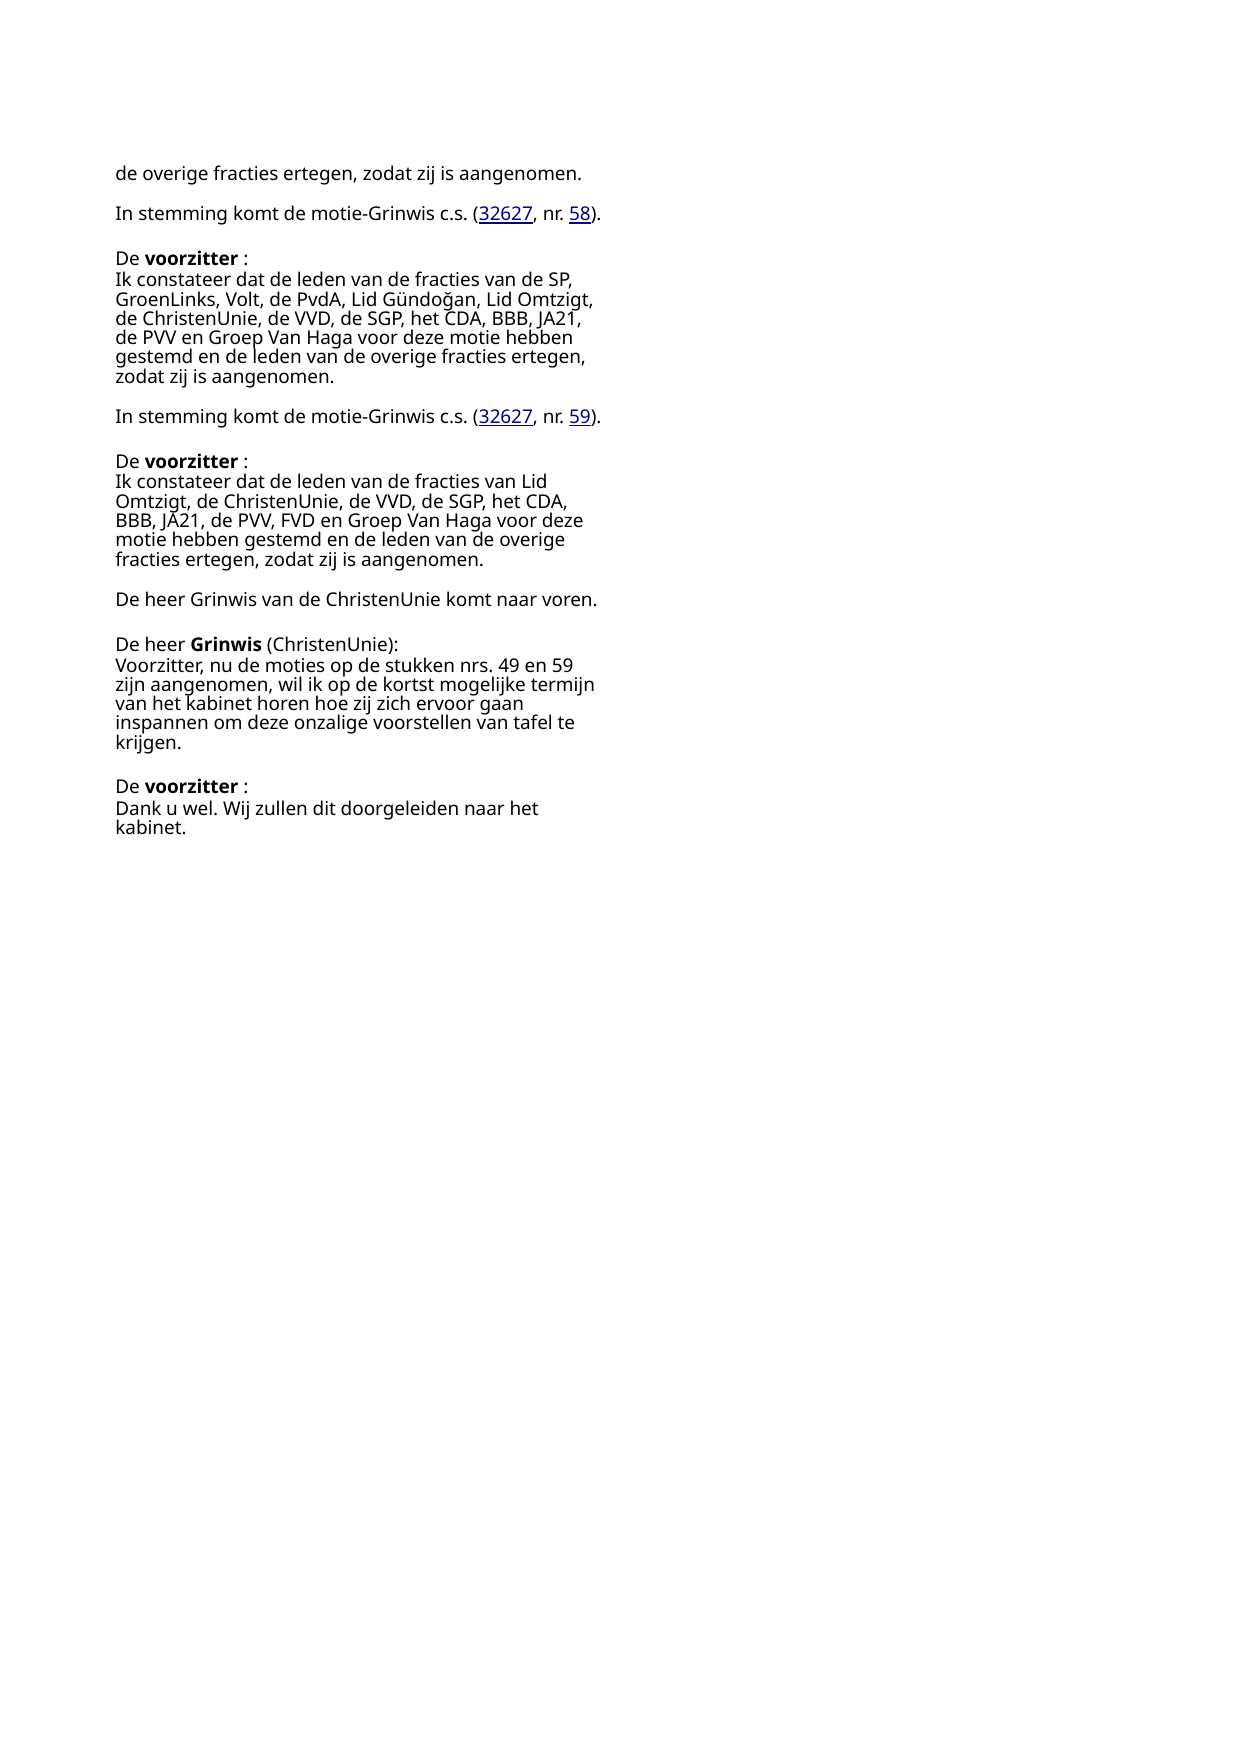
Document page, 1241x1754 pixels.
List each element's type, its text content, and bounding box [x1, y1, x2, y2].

text Ik constateer dat de leden van de fracties van de SP, GroenLinks, Volt, de PvdA, Lid Gündoğan, Lid Omtzigt, de ChristenUnie, de VVD, de SGP, het CDA, BBB, JA21, de PVV en Groep Van Haga voor deze motie hebben gestemd en de leden van de overige fracties ertegen, zodat zij is aangenomen. [115, 271, 605, 387]
text In stemming komt de motie-Grinwis c.s. (32627, nr. 58). [115, 205, 605, 225]
text De heer Grinwis van de ChristenUnie komt naar voren. [115, 591, 605, 610]
text De voorzitter : [115, 774, 605, 799]
text Ik constateer dat de leden van de fracties van Lid Omtzigt, de ChristenUnie, de VVD, de SGP, het CDA, BBB, JA21, de PVV, FVD en Groep Van Haga voor deze motie hebben gestemd en de leden van de overige fracties ertegen, zodat zij is aangenomen. [115, 473, 605, 570]
text de overige fracties ertegen, zodat zij is aangenomen. [115, 165, 605, 184]
text In stemming komt de motie-Grinwis c.s. (32627, nr. 59). [115, 408, 605, 427]
text De voorzitter : [115, 246, 605, 271]
text De heer Grinwis (ChristenUnie): [115, 631, 605, 657]
text Voorzitter, nu de moties op de stukken nrs. 49 en 59 zijn aangenomen, wil ik op de kortst mogelijke termijn van het kabinet horen hoe zij zich ervoor gaan inspannen om deze onzalige voorstellen van tafel te krijgen. [115, 657, 605, 753]
text Dank u wel. Wij zullen dit doorgeleiden naar het kabinet. [115, 799, 605, 838]
text De voorzitter : [115, 448, 605, 473]
